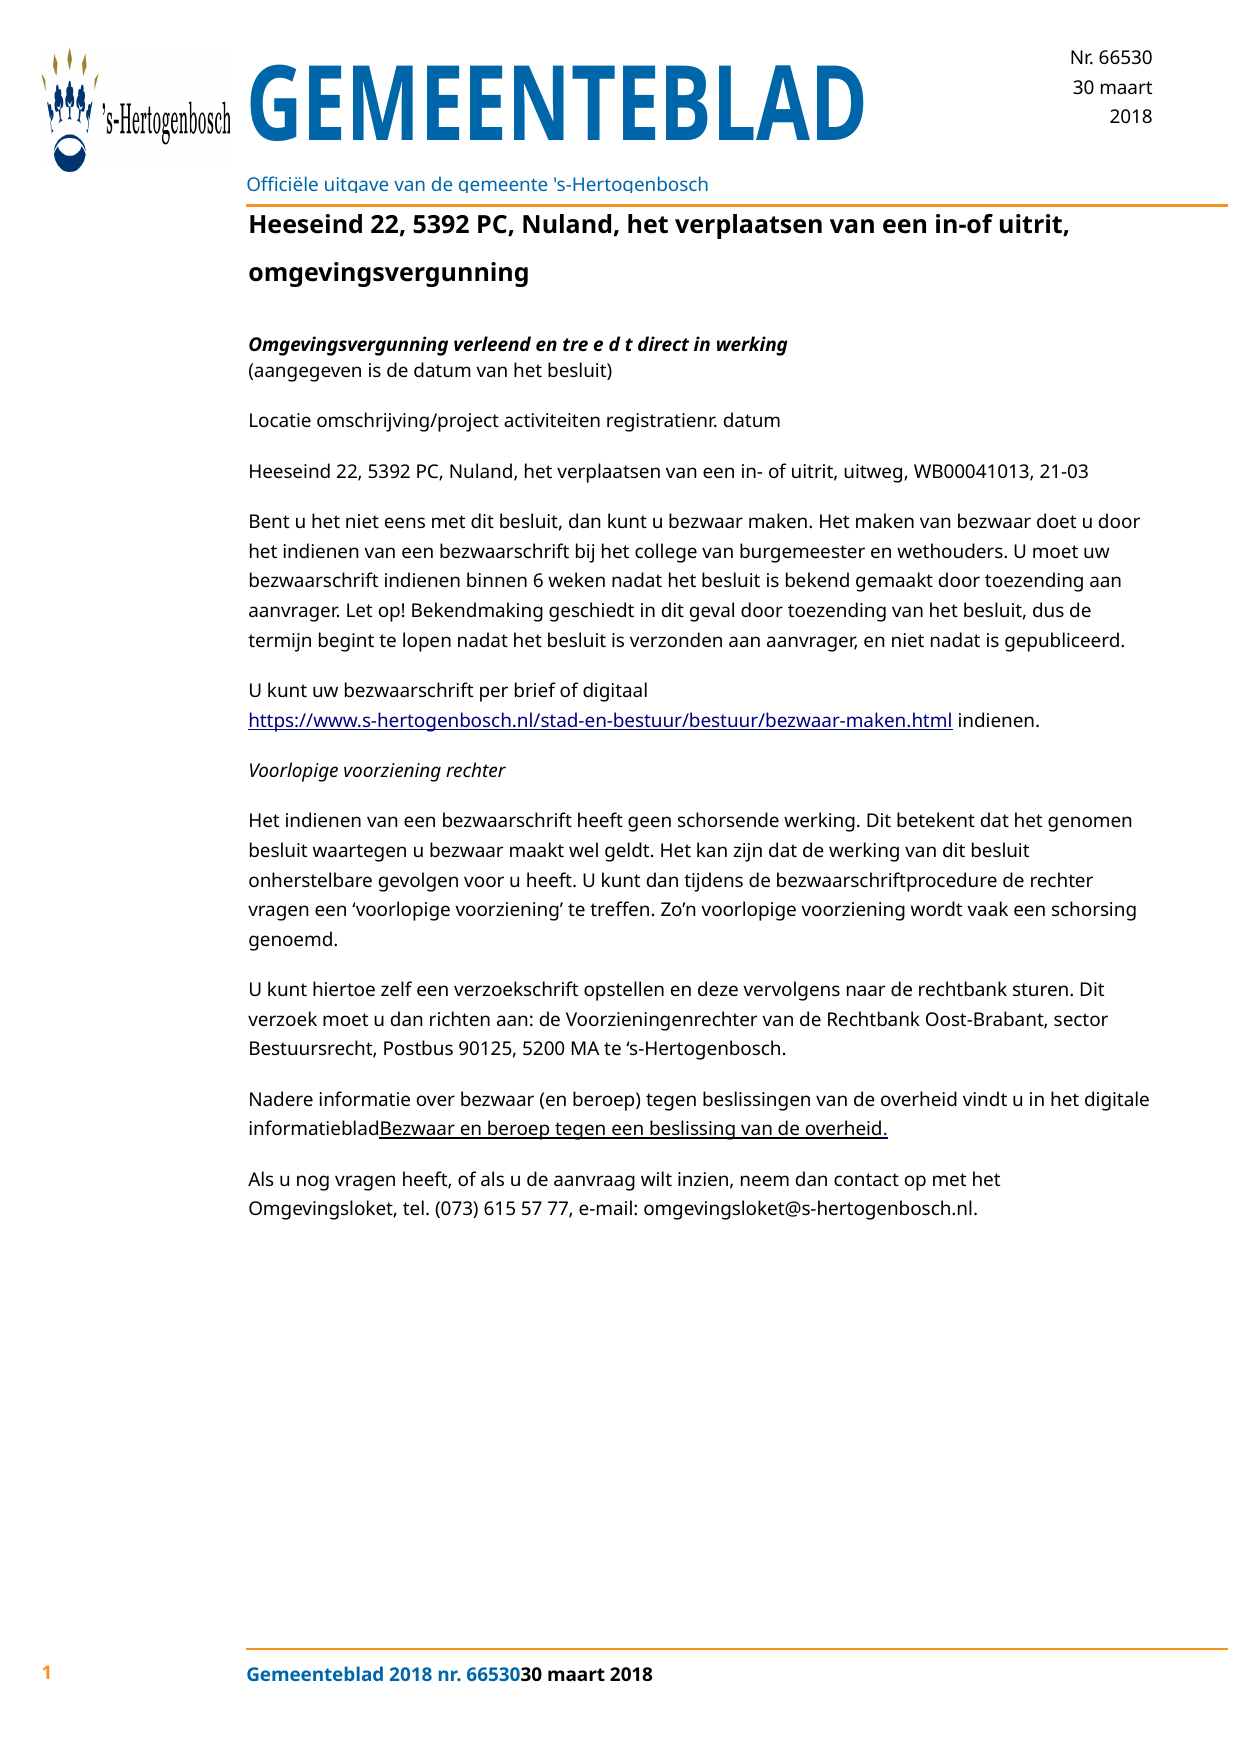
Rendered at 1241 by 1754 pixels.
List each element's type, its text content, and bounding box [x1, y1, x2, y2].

text Nadere informatie over bezwaar (en beroep) tegen beslissingen van de overheid vindt u in het digitale informatiebladBezwaar en beroep tegen een beslissing van de overheid. [248, 1086, 1152, 1141]
text Heeseind 22, 5392 PC, Nuland, het verplaatsen van een in- of uitrit, uitweg, WB00041013, 21-03 [248, 458, 1152, 484]
picture [41, 47, 231, 172]
text Als u nog vragen heeft, of als u de aanvraag wilt inzien, neem dan contact op met het Omgevingsloket, tel. (073) 615 57 77, e-mail: omgevingsloket@s-hertogenbosch.nl. [248, 1166, 1152, 1221]
text U kunt hiertoe zelf een verzoekschrift opstellen en deze vervolgens naar de rechtbank sturen. Dit verzoek moet u dan richten aan: de Voorzieningenrechter van de Rechtbank Oost-Brabant, sector Bestuursrecht, Postbus 90125, 5200 MA te ‘s-Hertogenbosch. [248, 976, 1152, 1061]
text U kunt uw bezwaarschrift per brief of digitaal https://www.s-hertogenbosch.nl/stad-en-bestuur/bestuur/bezwaar-maken.html indienen. [248, 677, 1152, 732]
text Locatie omschrijving/project activiteiten registratienr. datum [248, 408, 1152, 433]
text Bent u het niet eens met dit besluit, dan kunt u bezwaar maken. Het maken van bezwaar doet u door het indienen van een bezwaarschrift bij het college van burgemeester en wethouders. U moet uw bezwaarschrift indienen binnen 6 weken nadat het besluit is bekend gemaakt door toezending aan aanvrager. Let op! Bekendmaking geschiedt in dit geval door toezending van het besluit, dus de termijn begint te lopen nadat het besluit is verzonden aan aanvrager, en niet nadat is gepubliceerd. [248, 508, 1152, 652]
text Omgevingsvergunning verleend en tre e d t direct in werking [248, 331, 1152, 357]
text (aangegeven is de datum van het besluit) [248, 357, 1152, 383]
text Heeseind 22, 5392 PC, Nuland, het verplaatsen van een in-of uitrit, omgevingsvergunning [248, 207, 1152, 288]
text Het indienen van een bezwaarschrift heeft geen schorsende werking. Dit betekent dat het genomen besluit waartegen u bezwaar maakt wel geldt. Het kan zijn dat de werking van dit besluit onherstelbare gevolgen voor u heeft. U kunt dan tijdens de bezwaarschriftprocedure de rechter vragen een ‘voorlopige voorziening’ te treffen. Zo’n voorlopige voorziening wordt vaak een schorsing genoemd. [248, 808, 1152, 952]
text Voorlopige voorziening rechter [248, 757, 1152, 783]
